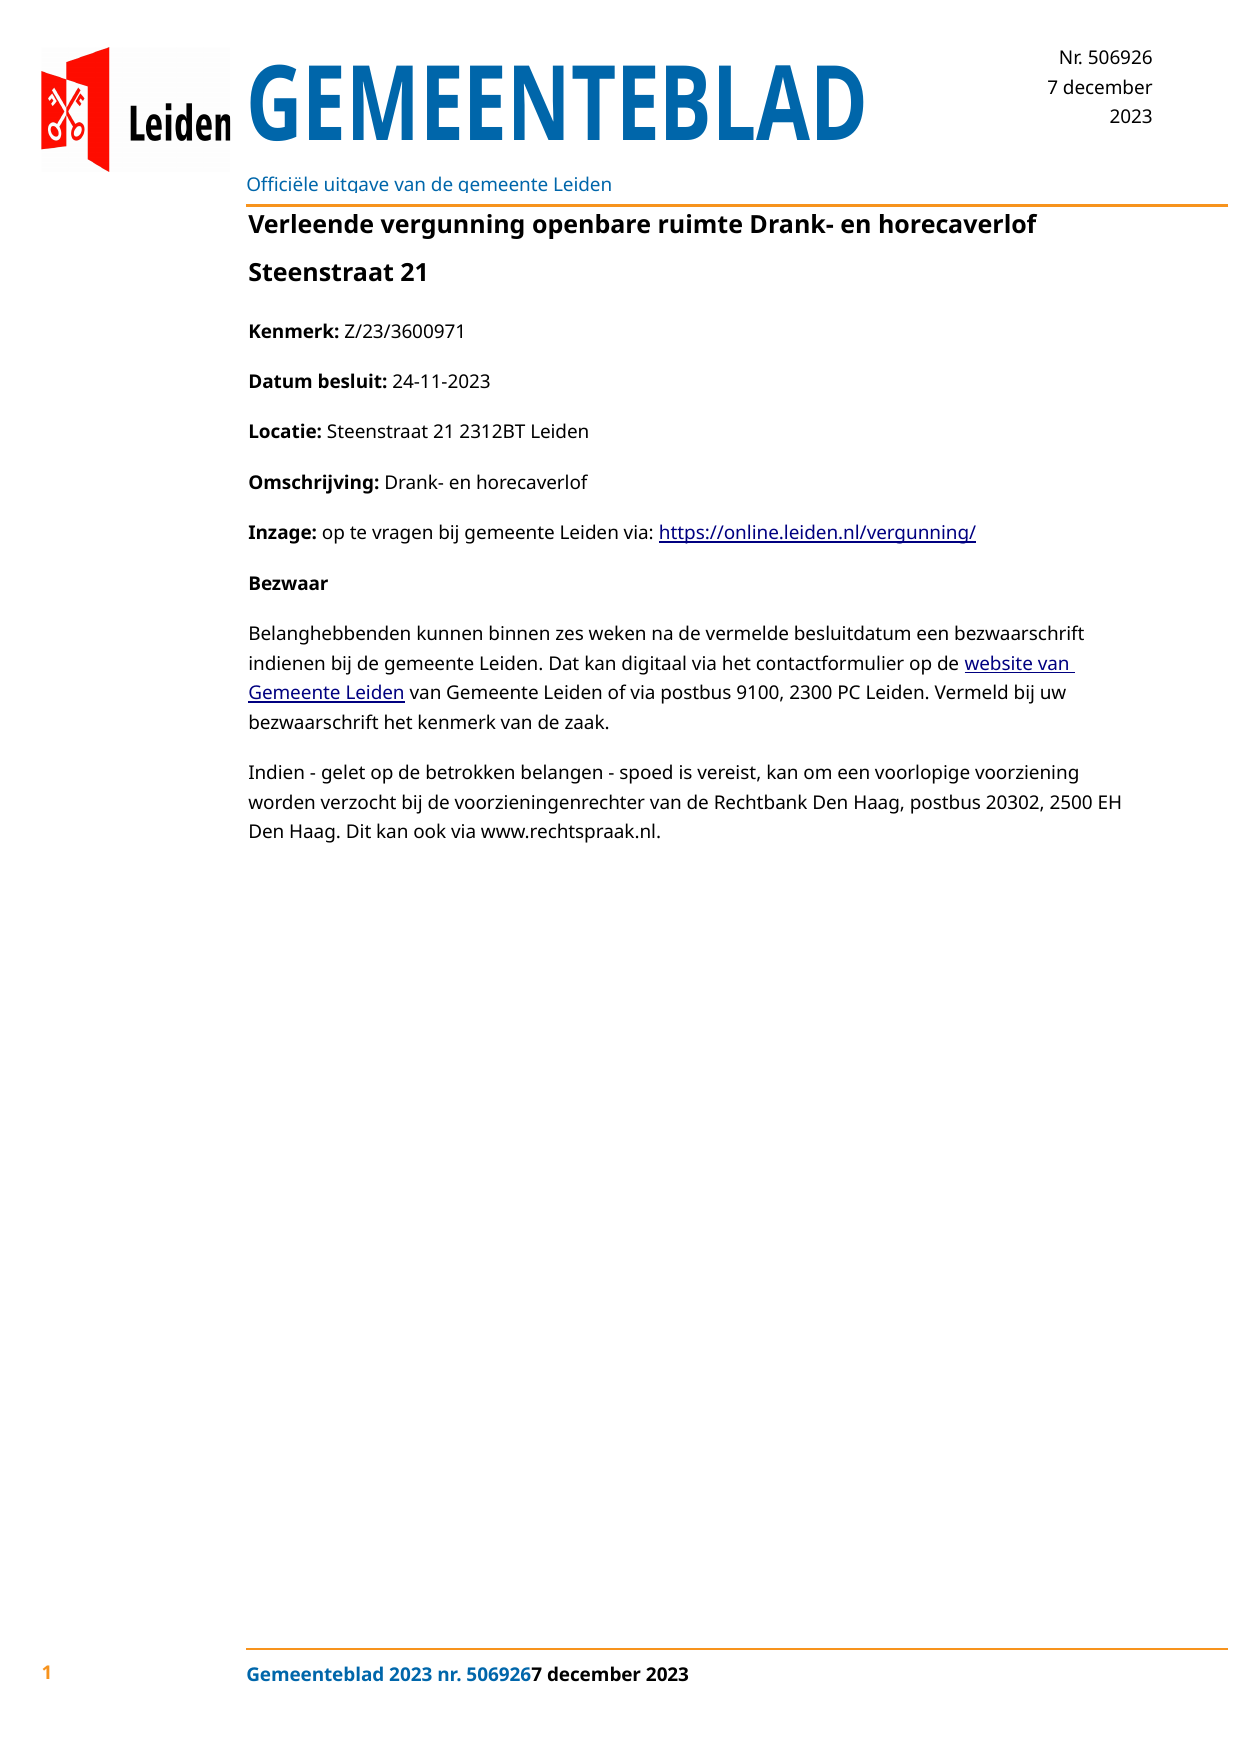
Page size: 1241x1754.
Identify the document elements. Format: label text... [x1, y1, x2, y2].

text Belanghebbenden kunnen binnen zes weken na de vermelde besluitdatum een bezwaarschrift indienen bij de gemeente Leiden. Dat kan digitaal via het contactformulier op de website van Gemeente Leiden van Gemeente Leiden of via postbus 9100, 2300 PC Leiden. Vermeld bij uw bezwaarschrift het kenmerk van de zaak. [248, 620, 1152, 735]
text Kenmerk: Z/23/3600971 [248, 318, 1152, 344]
text Indien - gelet op de betrokken belangen - spoed is vereist, kan om een voorlopige voorziening worden verzocht bij de voorzieningenrechter van de Rechtbank Den Haag, postbus 20302, 2500 EH Den Haag. Dit kan ook via www.rechtspraak.nl. [248, 759, 1152, 844]
text Verleende vergunning openbare ruimte Drank- en horecaverlof Steenstraat 21 [248, 207, 1152, 288]
text Bezwaar [248, 570, 1152, 596]
text Omschrijving: Drank- en horecaverlof [248, 469, 1152, 495]
text Datum besluit: 24-11-2023 [248, 368, 1152, 394]
text Inzage: op te vragen bij gemeente Leiden via: https://online.leiden.nl/vergunning/ [248, 519, 1152, 545]
text Locatie: Steenstraat 21 2312BT Leiden [248, 419, 1152, 444]
picture [41, 47, 231, 172]
